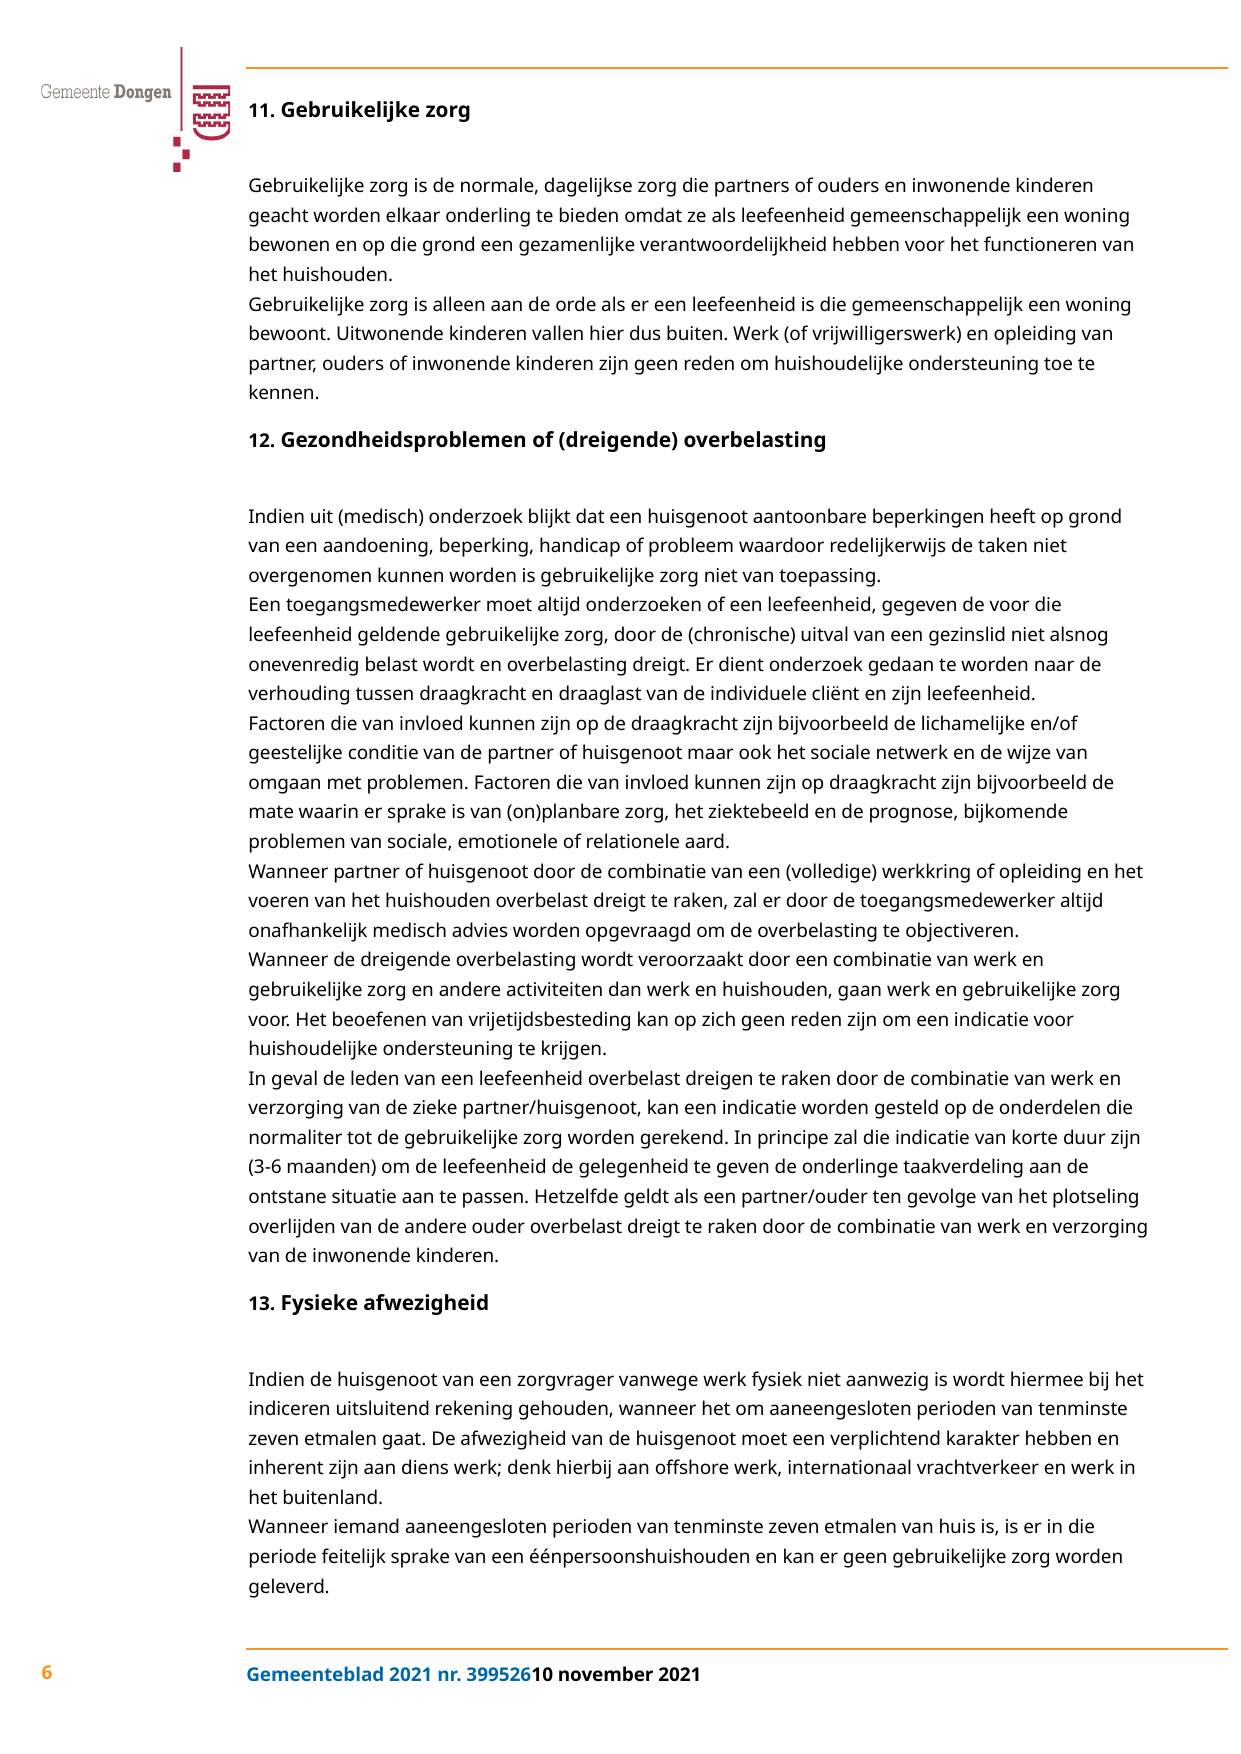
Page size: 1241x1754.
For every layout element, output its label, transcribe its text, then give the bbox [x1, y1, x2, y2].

text Indien uit (medisch) onderzoek blijkt dat een huisgenoot aantoonbare beperkingen heeft op grond van een aandoening, beperking, handicap of probleem waardoor redelijkerwijs de taken niet overgenomen kunnen worden is gebruikelijke zorg niet van toepassing. [248, 503, 1152, 588]
picture [41, 47, 231, 172]
text Gebruikelijke zorg is de normale, dagelijkse zorg die partners of ouders en inwonende kinderen geacht worden elkaar onderling te bieden omdat ze als leefeenheid gemeenschappelijk een woning bewonen en op die grond een gezamenlijke verantwoordelijkheid hebben voor het functioneren van het huishouden. [248, 172, 1152, 287]
text Factoren die van invloed kunnen zijn op de draagkracht zijn bijvoorbeeld de lichamelijke en/of geestelijke conditie van de partner of huisgenoot maar ook het sociale netwerk en de wijze van omgaan met problemen. Factoren die van invloed kunnen zijn op draagkracht zijn bijvoorbeeld de mate waarin er sprake is van (on)planbare zorg, het ziektebeeld en de prognose, bijkomende problemen van sociale, emotionele of relationele aard. [248, 710, 1152, 854]
text 11. Gebruikelijke zorg [248, 95, 1152, 123]
text Gebruikelijke zorg is alleen aan de orde als er een leefeenheid is die gemeenschappelijk een woning bewoont. Uitwonende kinderen vallen hier dus buiten. Werk (of vrijwilligerswerk) en opleiding van partner, ouders of inwonende kinderen zijn geen reden om huishoudelijke ondersteuning toe te kennen. [248, 291, 1152, 405]
text Een toegangsmedewerker moet altijd onderzoeken of een leefeenheid, gegeven de voor die leefeenheid geldende gebruikelijke zorg, door de (chronische) uitval van een gezinslid niet alsnog onevenredig belast wordt en overbelasting dreigt. Er dient onderzoek gedaan te worden naar de verhouding tussen draagkracht en draaglast van de individuele cliënt en zijn leefeenheid. [248, 592, 1152, 706]
text Wanneer iemand aaneengesloten perioden van tenminste zeven etmalen van huis is, is er in die periode feitelijk sprake van een éénpersoonshuishouden en kan er geen gebruikelijke zorg worden geleverd. [248, 1514, 1152, 1599]
text Wanneer de dreigende overbelasting wordt veroorzaakt door een combinatie van werk en gebruikelijke zorg en andere activiteiten dan werk en huishouden, gaan werk en gebruikelijke zorg voor. Het beoefenen van vrijetijdsbesteding kan op zich geen reden zijn om een indicatie voor huishoudelijke ondersteuning te krijgen. [248, 947, 1152, 1061]
text Indien de huisgenoot van een zorgvrager vanwege werk fysiek niet aanwezig is wordt hiermee bij het indiceren uitsluitend rekening gehouden, wanneer het om aaneengesloten perioden van tenminste zeven etmalen gaat. De afwezigheid van de huisgenoot moet een verplichtend karakter hebben en inherent zijn aan diens werk; denk hierbij aan offshore werk, internationaal vrachtverkeer en werk in het buitenland. [248, 1366, 1152, 1510]
text Wanneer partner of huisgenoot door de combinatie van een (volledige) werkkring of opleiding en het voeren van het huishouden overbelast dreigt te raken, zal er door de toegangsmedewerker altijd onafhankelijk medisch advies worden opgevraagd om de overbelasting te objectiveren. [248, 858, 1152, 943]
text 12. Gezondheidsproblemen of (dreigende) overbelasting [248, 425, 1152, 454]
text In geval de leden van een leefeenheid overbelast dreigen te raken door de combinatie van werk en verzorging van de zieke partner/huisgenoot, kan een indicatie worden gesteld op de onderdelen die normaliter tot de gebruikelijke zorg worden gerekend. In principe zal die indicatie van korte duur zijn (3-6 maanden) om de leefeenheid de gelegenheid te geven de onderlinge taakverdeling aan de ontstane situatie aan te passen. Hetzelfde geldt als een partner/ouder ten gevolge van het plotseling overlijden van de andere ouder overbelast dreigt te raken door de combinatie van werk en verzorging van de inwonende kinderen. [248, 1065, 1152, 1268]
text 13. Fysieke afwezigheid [248, 1288, 1152, 1317]
